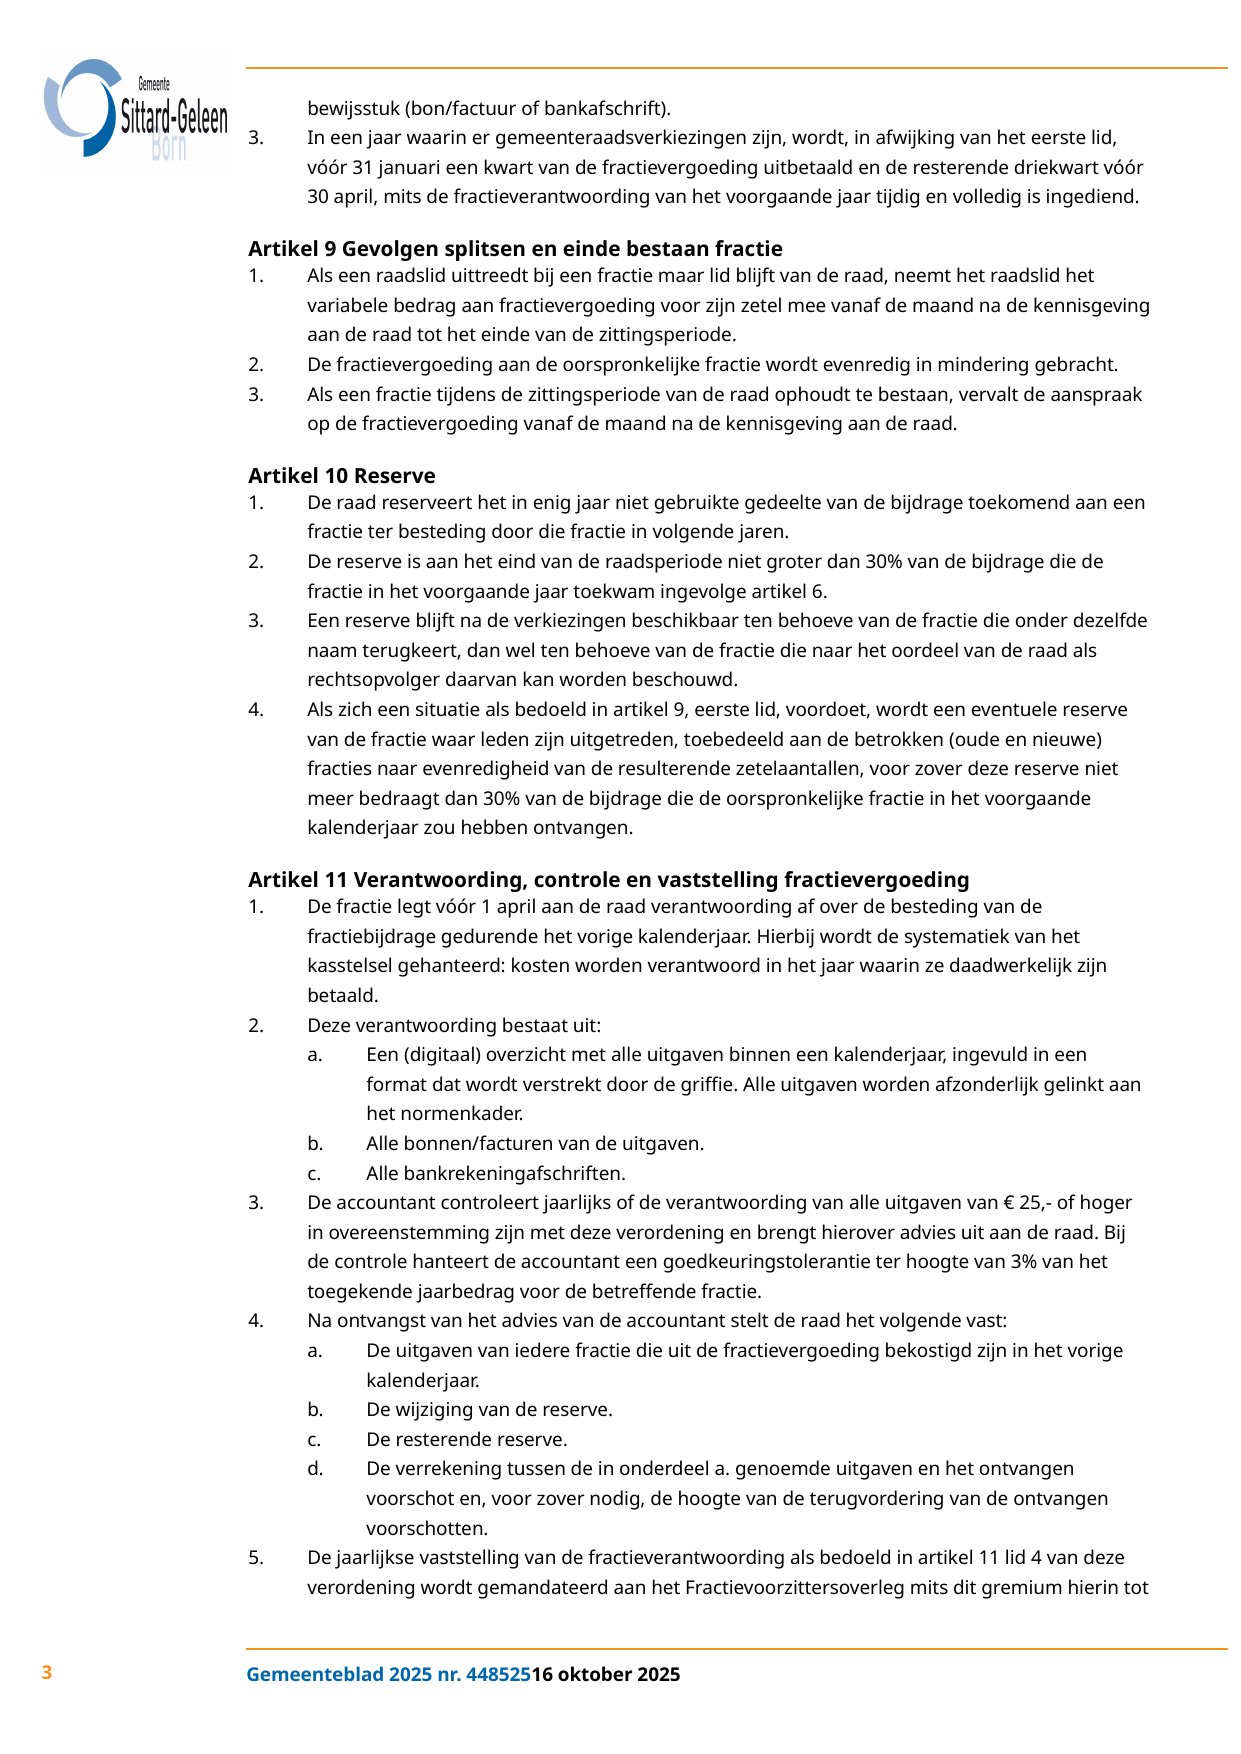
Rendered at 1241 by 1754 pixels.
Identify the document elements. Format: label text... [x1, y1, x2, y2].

list Een (digitaal) overzicht met alle uitgaven binnen een kalenderjaar, ingevuld in een format dat wordt verstrekt door de griffie. Alle uitgaven worden afzonderlijk gelinkt aan het normenkader. [307, 1041, 1152, 1126]
list In een jaar waarin er gemeenteraadsverkiezingen zijn, wordt, in afwijking van het eerste lid, vóór 31 januari een kwart van de fractievergoeding uitbetaald en de resterende driekwart vóór 30 april, mits de fractieverantwoording van het voorgaande jaar tijdig en volledig is ingediend. [248, 124, 1152, 209]
list Alle bankrekeningafschriften. [307, 1160, 1152, 1185]
list Een reserve blijft na de verkiezingen beschikbaar ten behoeve van de fractie die onder dezelfde naam terugkeert, dan wel ten behoeve van de fractie die naar het oordeel van de raad als rechtsopvolger daarvan kan worden beschouwd. [248, 607, 1152, 692]
list Na ontvangst van het advies van de accountant stelt de raad het volgende vast: [248, 1308, 1152, 1333]
list Als een raadslid uittreedt bij een fractie maar lid blijft van de raad, neemt het raadslid het variabele bedrag aan fractievergoeding voor zijn zetel mee vanaf de maand na de kennisgeving aan de raad tot het einde van de zittingsperiode. [248, 262, 1152, 347]
list De verrekening tussen de in onderdeel a. genoemde uitgaven en het ontvangen voorschot en, voor zover nodig, de hoogte van de terugvordering van de ontvangen voorschotten. [307, 1456, 1152, 1540]
list bewijsstuk (bon/factuur of bankafschrift). [248, 95, 1152, 121]
list De jaarlijkse vaststelling van de fractieverantwoording als bedoeld in artikel 11 lid 4 van deze verordening wordt gemandateerd aan het Fractievoorzittersoverleg mits dit gremium hierin tot [248, 1544, 1152, 1599]
list De wijziging van de reserve. [307, 1396, 1152, 1422]
list De resterende reserve. [307, 1426, 1152, 1452]
picture [41, 47, 231, 172]
list Als een fractie tijdens de zittingsperiode van de raad ophoudt te bestaan, vervalt de aanspraak op de fractievergoeding vanaf de maand na de kennisgeving aan de raad. [248, 381, 1152, 436]
text Artikel 9 Gevolgen splitsen en einde bestaan fractie [248, 234, 1152, 262]
list De fractievergoeding aan de oorspronkelijke fractie wordt evenredig in mindering gebracht. [248, 351, 1152, 377]
list De reserve is aan het eind van de raadsperiode niet groter dan 30% van de bijdrage die de fractie in het voorgaande jaar toekwam ingevolge artikel 6. [248, 548, 1152, 604]
list Deze verantwoording bestaat uit: [248, 1012, 1152, 1037]
list De uitgaven van iedere fractie die uit de fractievergoeding bekostigd zijn in het vorige kalenderjaar. [307, 1337, 1152, 1392]
list De raad reserveert het in enig jaar niet gebruikte gedeelte van de bijdrage toekomend aan een fractie ter besteding door die fractie in volgende jaren. [248, 489, 1152, 544]
text Artikel 11 Verantwoording, controle en vaststelling fractievergoeding [248, 865, 1152, 893]
text Artikel 10 Reserve [248, 461, 1152, 489]
list Als zich een situatie als bedoeld in artikel 9, eerste lid, voordoet, wordt een eventuele reserve van de fractie waar leden zijn uitgetreden, toebedeeld aan de betrokken (oude en nieuwe) fracties naar evenredigheid van de resulterende zetelaantallen, voor zover deze reserve niet meer bedraagt dan 30% van de bijdrage die de oorspronkelijke fractie in het voorgaande kalenderjaar zou hebben ontvangen. [248, 696, 1152, 840]
list De accountant controleert jaarlijks of de verantwoording van alle uitgaven van € 25,- of hoger in overeenstemming zijn met deze verordening en brengt hierover advies uit aan de raad. Bij de controle hanteert de accountant een goedkeuringstolerantie ter hoogte van 3% van het toegekende jaarbedrag voor de betreffende fractie. [248, 1189, 1152, 1304]
list De fractie legt vóór 1 april aan de raad verantwoording af over de besteding van de fractiebijdrage gedurende het vorige kalenderjaar. Hierbij wordt de systematiek van het kasstelsel gehanteerd: kosten worden verantwoord in het jaar waarin ze daadwerkelijk zijn betaald. [248, 893, 1152, 1008]
list Alle bonnen/facturen van de uitgaven. [307, 1130, 1152, 1156]
